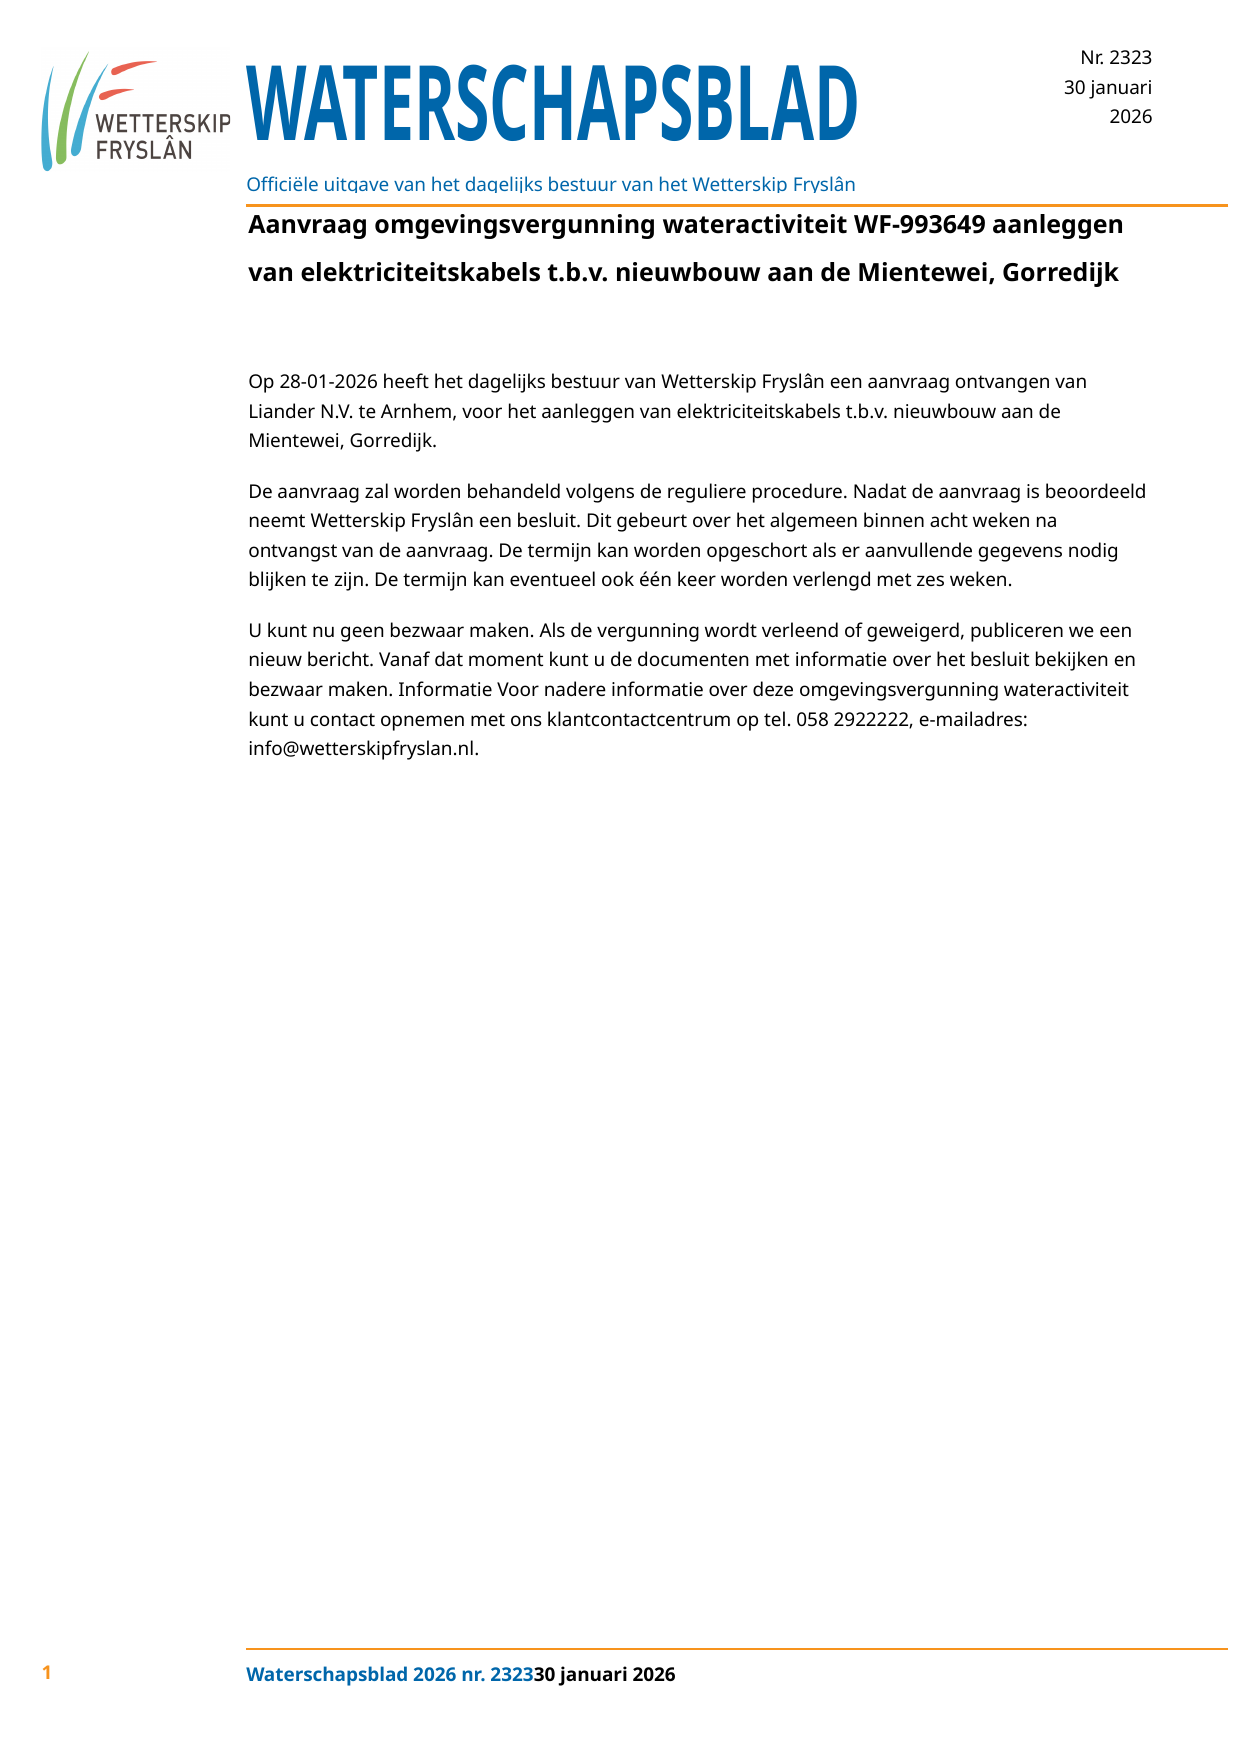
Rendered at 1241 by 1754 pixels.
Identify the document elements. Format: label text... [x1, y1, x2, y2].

picture [41, 47, 231, 172]
text De aanvraag zal worden behandeld volgens de reguliere procedure. Nadat de aanvraag is beoordeeld neemt Wetterskip Fryslân een besluit. Dit gebeurt over het algemeen binnen acht weken na ontvangst van de aanvraag. De termijn kan worden opgeschort als er aanvullende gegevens nodig blijken te zijn. De termijn kan eventueel ook één keer worden verlengd met zes weken. [248, 478, 1152, 592]
text Aanvraag omgevingsvergunning wateractiviteit WF-993649 aanleggen van elektriciteitskabels t.b.v. nieuwbouw aan de Mientewei, Gorredijk [248, 207, 1152, 288]
text U kunt nu geen bezwaar maken. Als de vergunning wordt verleend of geweigerd, publiceren we een nieuw bericht. Vanaf dat moment kunt u de documenten met informatie over het besluit bekijken en bezwaar maken. Informatie Voor nadere informatie over deze omgevingsvergunning wateractiviteit kunt u contact opnemen met ons klantcontactcentrum op tel. 058 2922222, e-mailadres: info@wetterskipfryslan.nl. [248, 617, 1152, 761]
text Op 28-01-2026 heeft het dagelijks bestuur van Wetterskip Fryslân een aanvraag ontvangen van Liander N.V. te Arnhem, voor het aanleggen van elektriciteitskabels t.b.v. nieuwbouw aan de Mientewei, Gorredijk. [248, 368, 1152, 453]
